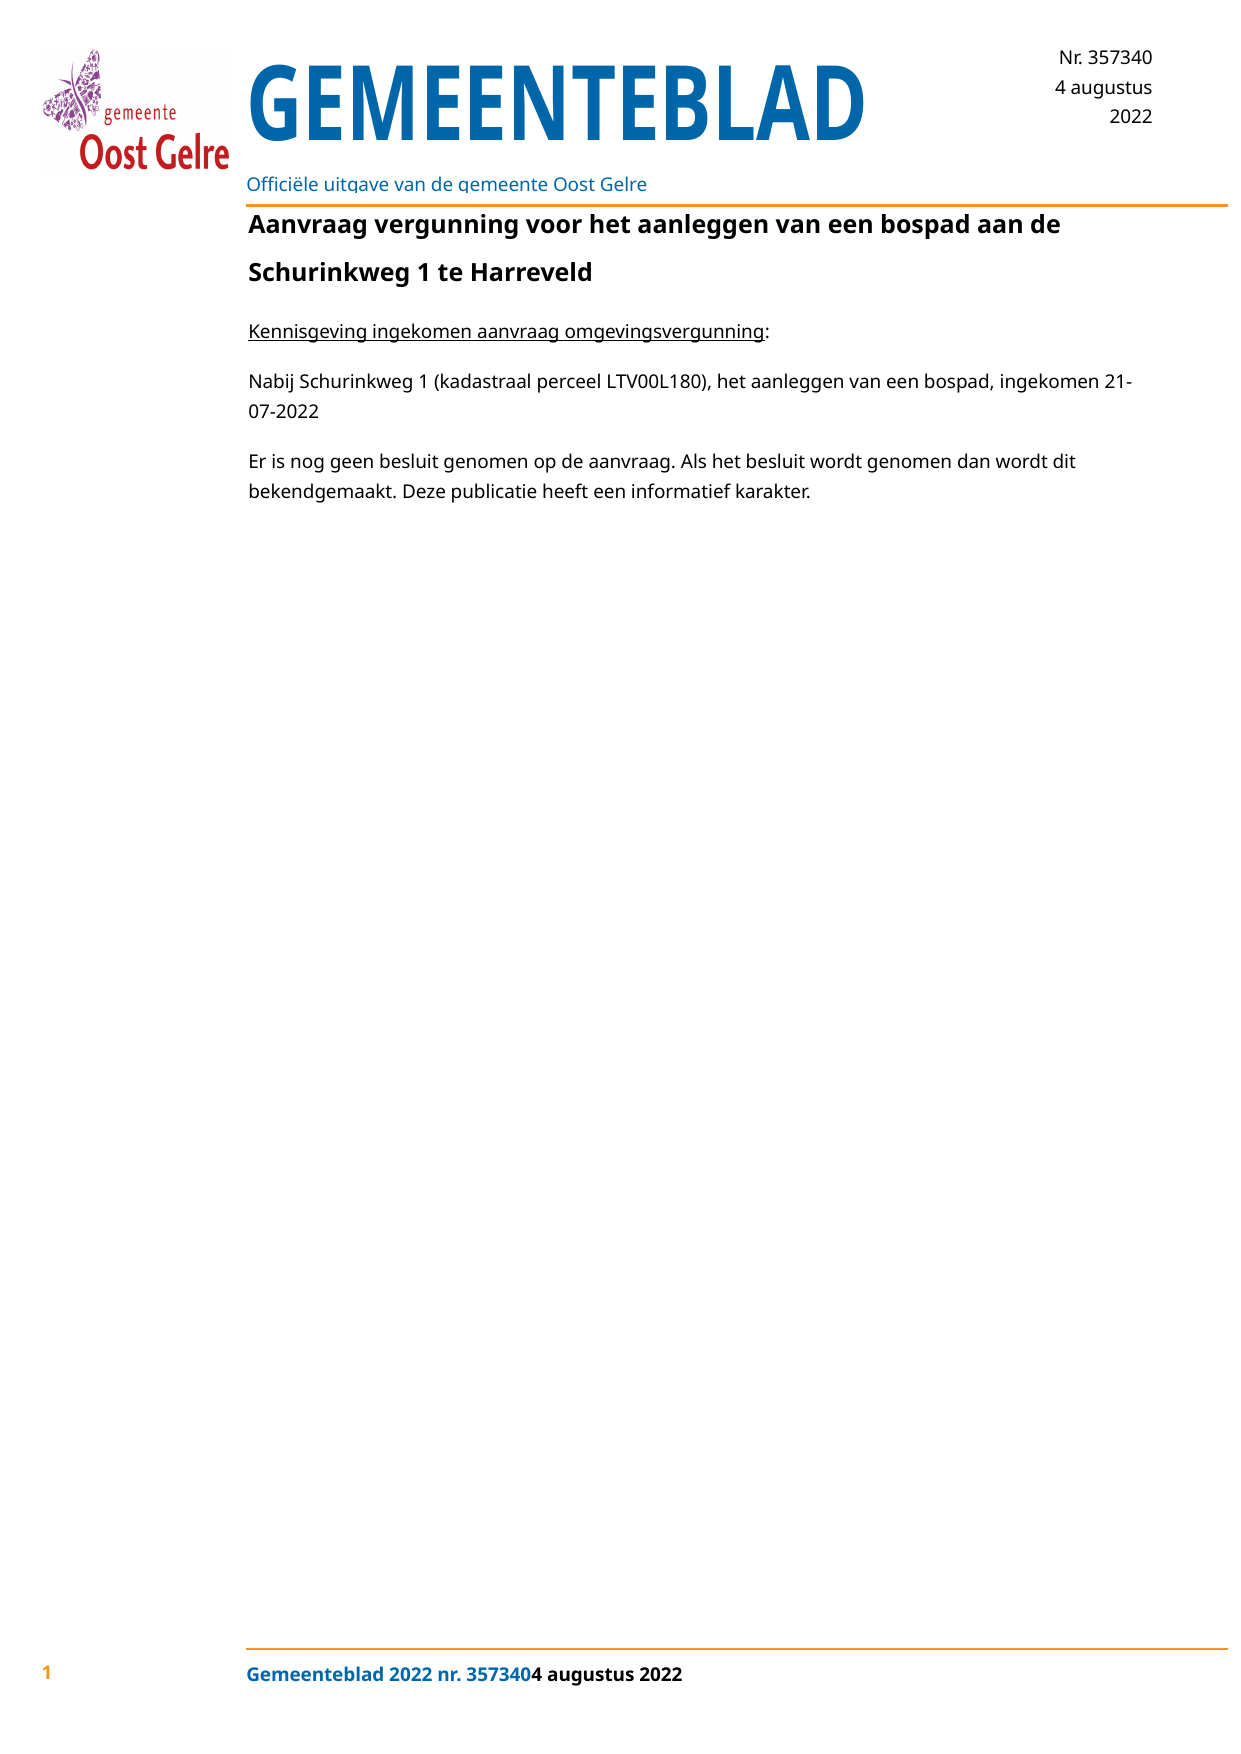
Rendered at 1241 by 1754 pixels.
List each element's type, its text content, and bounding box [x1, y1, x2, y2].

text Aanvraag vergunning voor het aanleggen van een bospad aan de Schurinkweg 1 te Harreveld [248, 207, 1152, 288]
picture [41, 47, 231, 172]
text Er is nog geen besluit genomen op de aanvraag. Als het besluit wordt genomen dan wordt dit bekendgemaakt. Deze publicatie heeft een informatief karakter. [248, 448, 1152, 504]
text Nabij Schurinkweg 1 (kadastraal perceel LTV00L180), het aanleggen van een bospad, ingekomen 21-07-2022 [248, 368, 1152, 424]
text Kennisgeving ingekomen aanvraag omgevingsvergunning: [248, 318, 1152, 344]
